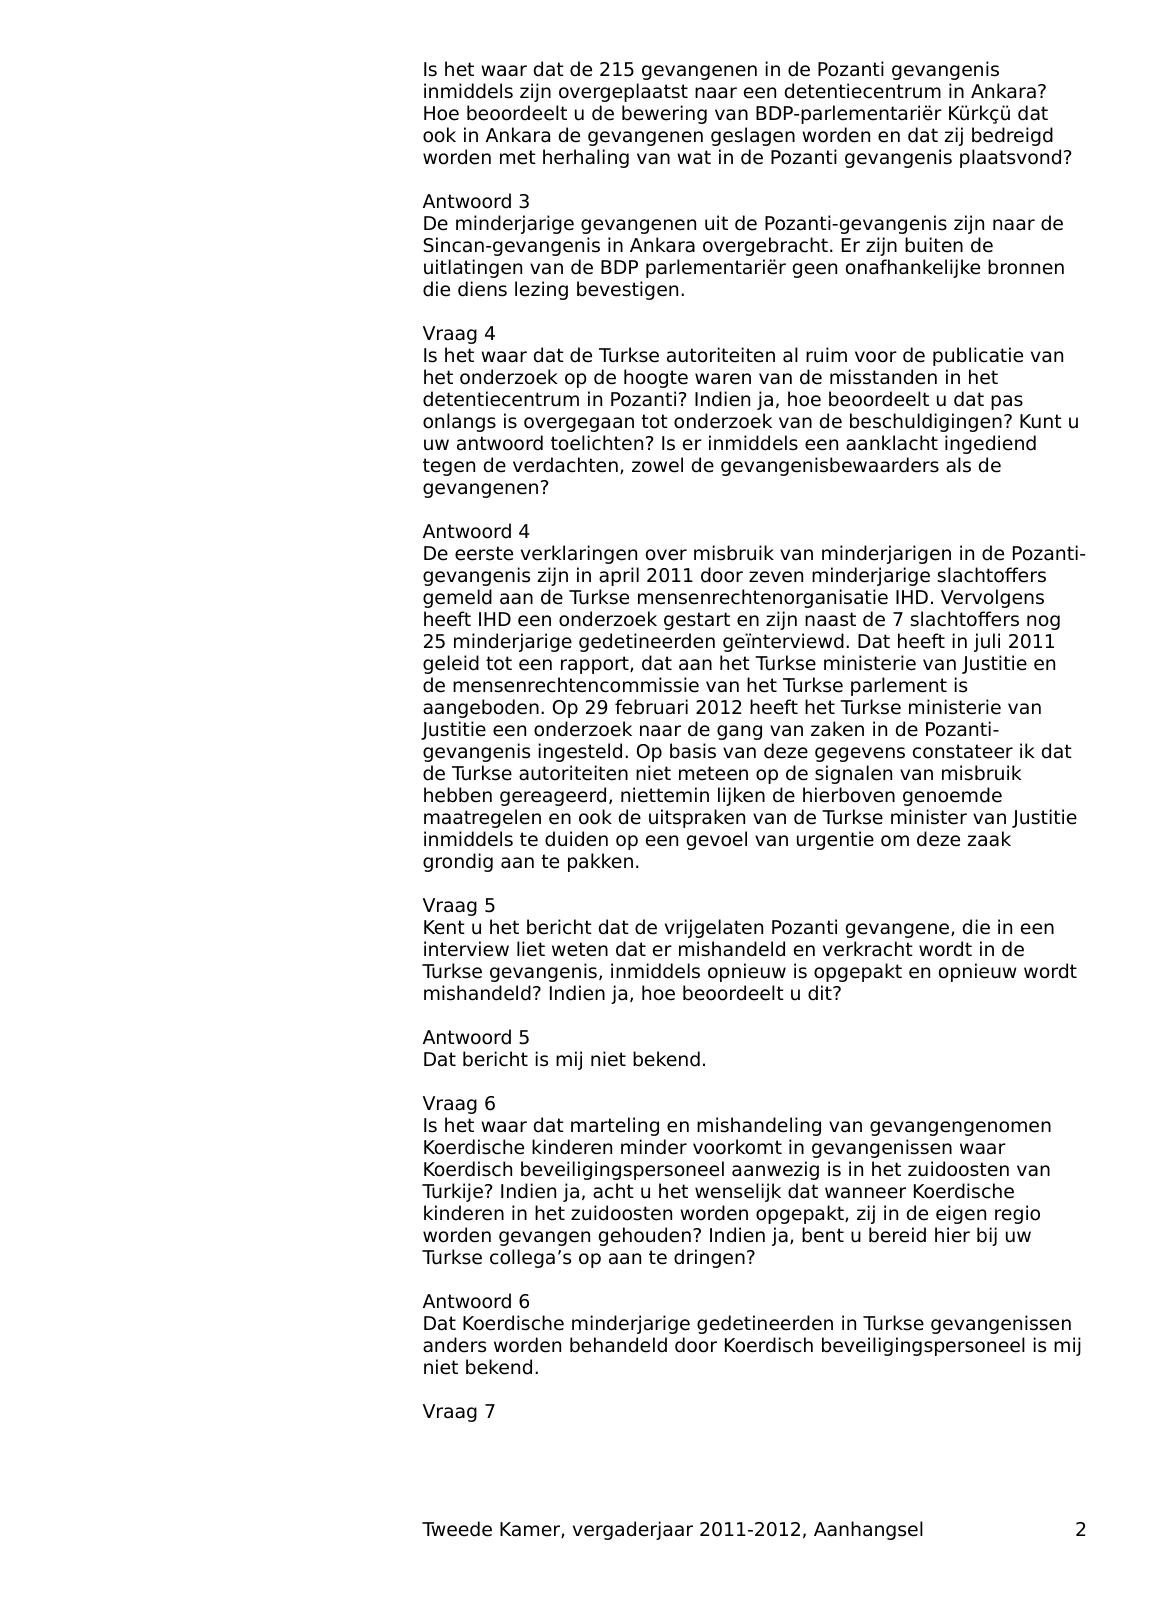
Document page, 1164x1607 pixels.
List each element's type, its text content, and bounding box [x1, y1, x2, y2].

text Vraag 4 [422, 323, 1087, 345]
text Dat Koerdische minderjarige gedetineerden in Turkse gevangenissen anders worden behandeld door Koerdisch beveiligingspersoneel is mij niet bekend. [422, 1313, 1087, 1379]
text Antwoord 3 [422, 191, 1087, 213]
text De minderjarige gevangenen uit de Pozanti-gevangenis zijn naar de Sincan-gevangenis in Ankara overgebracht. Er zijn buiten de uitlatingen van de BDP parlementariër geen onafhankelijke bronnen die diens lezing bevestigen. [422, 213, 1087, 301]
text Is het waar dat marteling en mishandeling van gevangengenomen Koerdische kinderen minder voorkomt in gevangenissen waar Koerdisch beveiligingspersoneel aanwezig is in het zuidoosten van Turkije? Indien ja, acht u het wenselijk dat wanneer Koerdische kinderen in het zuidoosten worden opgepakt, zij in de eigen regio worden gevangen gehouden? Indien ja, bent u bereid hier bij uw Turkse collega’s op aan te dringen? [422, 1115, 1087, 1269]
text Kent u het bericht dat de vrijgelaten Pozanti gevangene, die in een interview liet weten dat er mishandeld en verkracht wordt in de Turkse gevangenis, inmiddels opnieuw is opgepakt en opnieuw wordt mishandeld? Indien ja, hoe beoordeelt u dit? [422, 917, 1087, 1005]
text Dat bericht is mij niet bekend. [422, 1049, 1087, 1071]
text Antwoord 5 [422, 1027, 1087, 1049]
text Is het waar dat de Turkse autoriteiten al ruim voor de publicatie van het onderzoek op de hoogte waren van de misstanden in het detentiecentrum in Pozanti? Indien ja, hoe beoordeelt u dat pas onlangs is overgegaan tot onderzoek van de beschuldigingen? Kunt u uw antwoord toelichten? Is er inmiddels een aanklacht ingediend tegen de verdachten, zowel de gevangenisbewaarders als de gevangenen? [422, 345, 1087, 499]
text Antwoord 4 [422, 521, 1087, 543]
text Vraag 6 [422, 1093, 1087, 1115]
text De eerste verklaringen over misbruik van minderjarigen in de Pozanti-gevangenis zijn in april 2011 door zeven minderjarige slachtoffers gemeld aan de Turkse mensenrechtenorganisatie IHD. Vervolgens heeft IHD een onderzoek gestart en zijn naast de 7 slachtoffers nog 25 minderjarige gedetineerden geïnterviewd. Dat heeft in juli 2011 geleid tot een rapport, dat aan het Turkse ministerie van Justitie en de mensenrechtencommissie van het Turkse parlement is aangeboden. Op 29 februari 2012 heeft het Turkse ministerie van Justitie een onderzoek naar de gang van zaken in de Pozanti-gevangenis ingesteld. Op basis van deze gegevens constateer ik dat de Turkse autoriteiten niet meteen op de signalen van misbruik hebben gereageerd, niettemin lijken de hierboven genoemde maatregelen en ook de uitspraken van de Turkse minister van Justitie inmiddels te duiden op een gevoel van urgentie om deze zaak grondig aan te pakken. [422, 543, 1087, 873]
text Vraag 7 [422, 1401, 1087, 1423]
text Is het waar dat de 215 gevangenen in de Pozanti gevangenis inmiddels zijn overgeplaatst naar een detentiecentrum in Ankara? Hoe beoordeelt u de bewering van BDP-parlementariër Kürkçü dat ook in Ankara de gevangenen geslagen worden en dat zij bedreigd worden met herhaling van wat in de Pozanti gevangenis plaatsvond? [422, 59, 1087, 169]
text Antwoord 6 [422, 1291, 1087, 1313]
text Vraag 5 [422, 895, 1087, 917]
